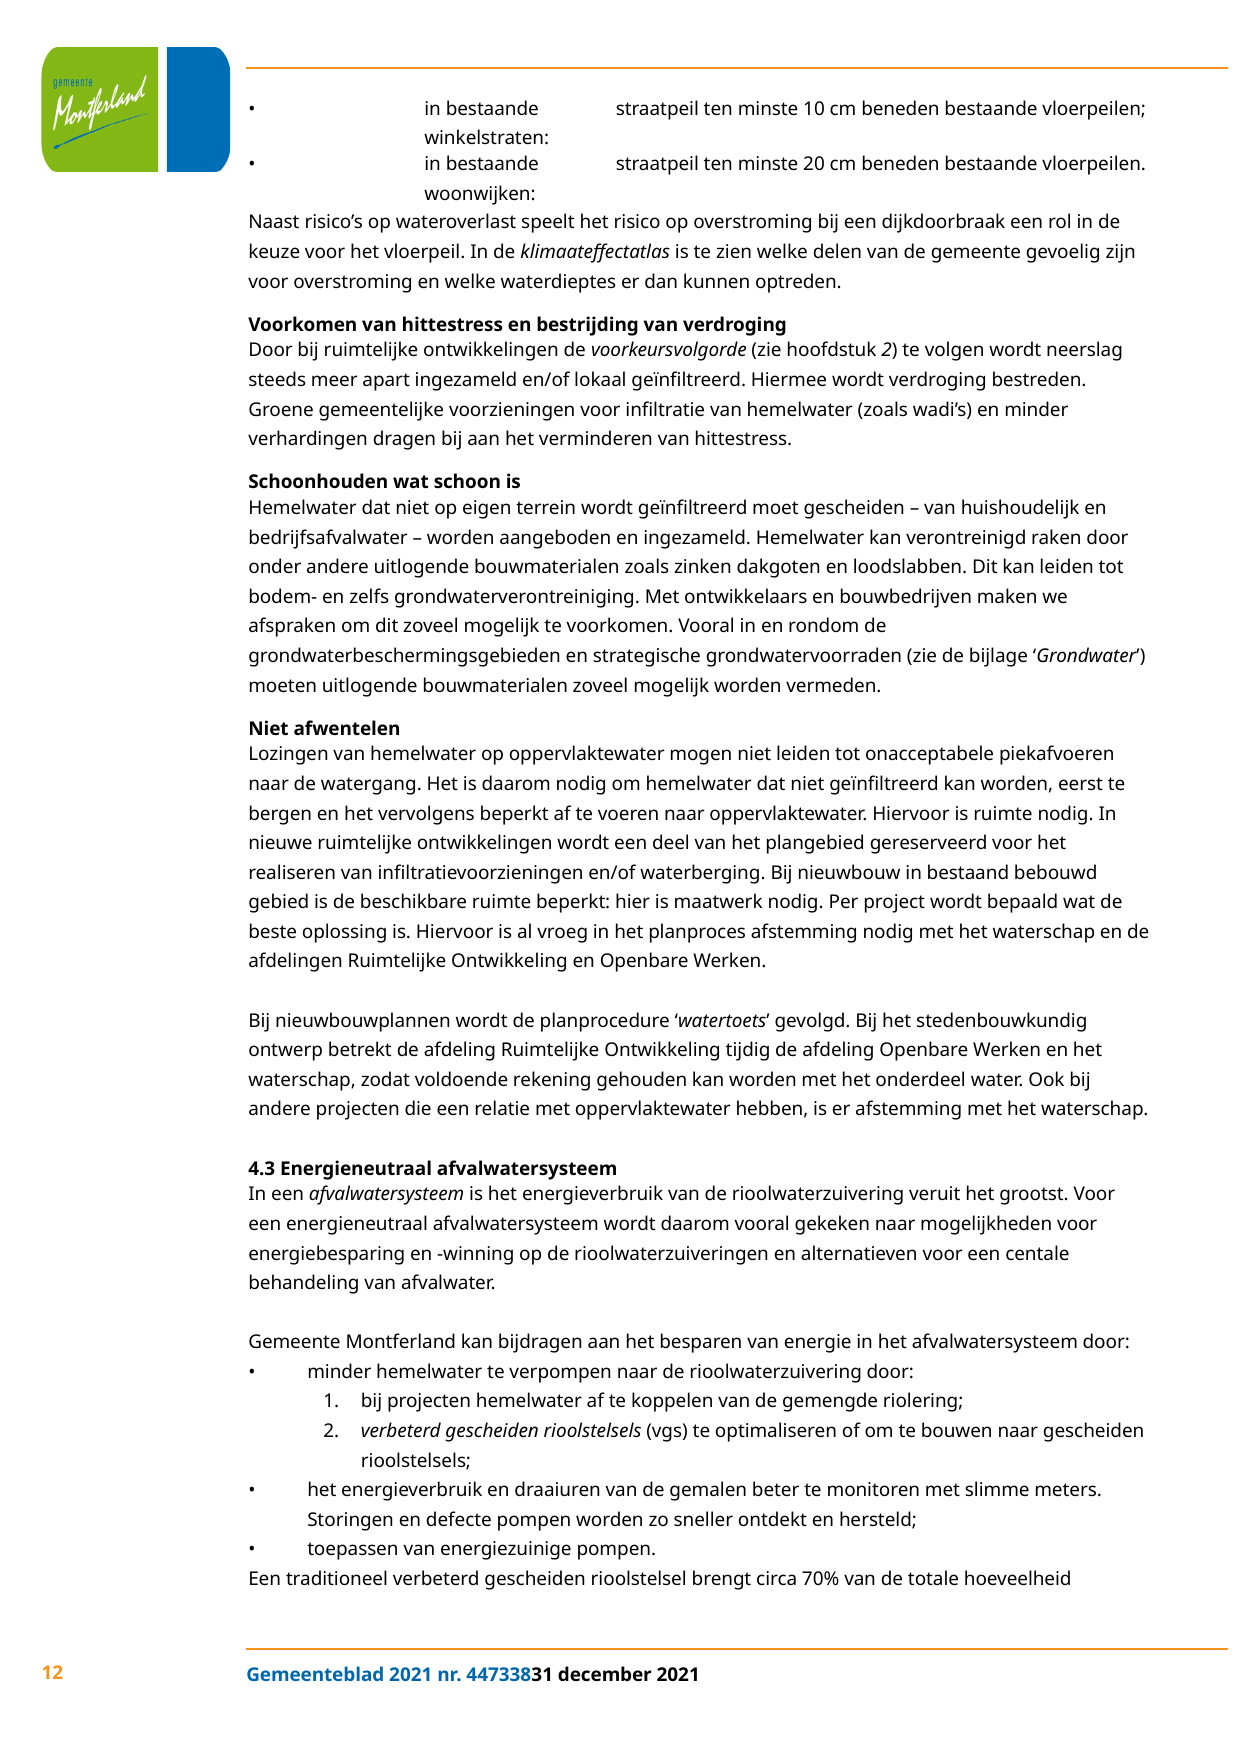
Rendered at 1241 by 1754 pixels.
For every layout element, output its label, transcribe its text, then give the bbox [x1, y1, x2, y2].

text Naast risico’s op wateroverlast speelt het risico op overstroming bij een dijkdoorbraak een rol in de keuze voor het vloerpeil. In de klimaateffectatlas is te zien welke delen van de gemeente gevoelig zijn voor overstroming en welke waterdieptes er dan kunnen optreden. [248, 209, 1152, 293]
text In een afvalwatersysteem is het energieverbruik van de rioolwaterzuivering veruit het grootst. Voor een energieneutraal afvalwatersysteem wordt daarom vooral gekeken naar mogelijkheden voor energiebesparing en -winning op de rioolwaterzuiveringen en alternatieven voor een centale behandeling van afvalwater. [248, 1181, 1152, 1295]
text Bij nieuwbouwplannen wordt de planprocedure ‘watertoets’ gevolgd. Bij het stedenbouwkundig ontwerp betrekt de afdeling Ruimtelijke Ontwikkeling tijdig de afdeling Openbare Werken en het waterschap, zodat voldoende rekening gehouden kan worden met het onderdeel water. Ook bij andere projecten die een relatie met oppervlaktewater hebben, is er afstemming met het waterschap. [248, 1007, 1152, 1121]
list minder hemelwater te verpompen naar de rioolwaterzuivering door: [248, 1358, 1152, 1384]
list het energieverbruik en draaiuren van de gemalen beter te monitoren met slimme meters. Storingen en defecte pompen worden zo sneller ontdekt en hersteld; [248, 1476, 1152, 1532]
table_cell • [248, 95, 424, 150]
text Niet afwentelen [248, 715, 1152, 741]
list verbeterd gescheiden rioolstelsels (vgs) te optimaliseren of om te bouwen naar gescheiden rioolstelsels; [323, 1417, 1152, 1472]
text Schoonhouden wat schoon is [248, 468, 1152, 494]
text Gemeente Montferland kan bijdragen aan het besparen van energie in het afvalwatersysteem door: [248, 1328, 1152, 1354]
table_cell • [248, 150, 424, 205]
text Lozingen van hemelwater op oppervlaktewater mogen niet leiden tot onacceptabele piekafvoeren naar de watergang. Het is daarom nodig om hemelwater dat niet geïnfiltreerd kan worden, eerst te bergen en het vervolgens beperkt af te voeren naar oppervlaktewater. Hiervoor is ruimte nodig. In nieuwe ruimtelijke ontwikkelingen wordt een deel van het plangebied gereserveerd voor het realiseren van infiltratievoorzieningen en/of waterberging. Bij nieuwbouw in bestaand bebouwd gebied is de beschikbare ruimte beperkt: hier is maatwerk nodig. Per project wordt bepaald wat de beste oplossing is. Hiervoor is al vroeg in het planproces afstemming nodig met het waterschap en de afdelingen Ruimtelijke Ontwikkeling en Openbare Werken. [248, 741, 1152, 973]
text Voorkomen van hittestress en bestrijding van verdroging [248, 311, 1152, 337]
text Hemelwater dat niet op eigen terrein wordt geïnfiltreerd moet gescheiden – van huishoudelijk en bedrijfsafvalwater – worden aangeboden en ingezameld. Hemelwater kan verontreinigd raken door onder andere uitlogende bouwmaterialen zoals zinken dakgoten en loodslabben. Dit kan leiden tot bodem- en zelfs grondwaterverontreiniging. Met ontwikkelaars en bouwbedrijven maken we afspraken om dit zoveel mogelijk te voorkomen. Vooral in en rondom de grondwaterbeschermingsgebieden en strategische grondwatervoorraden (zie de bijlage ‘Grondwater’) moeten uitlogende bouwmaterialen zoveel mogelijk worden vermeden. [248, 494, 1152, 697]
list toepassen van energiezuinige pompen. [248, 1536, 1152, 1561]
text 4.3 Energieneutraal afvalwatersysteem [248, 1155, 1152, 1181]
text Door bij ruimtelijke ontwikkelingen de voorkeursvolgorde (zie hoofdstuk 2) te volgen wordt neerslag steeds meer apart ingezameld en/of lokaal geïnfiltreerd. Hiermee wordt verdroging bestreden. Groene gemeentelijke voorzieningen voor infiltratie van hemelwater (zoals wadi’s) en minder verhardingen dragen bij aan het verminderen van hittestress. [248, 337, 1152, 451]
table_cell in bestaande woonwijken: [424, 150, 616, 205]
table_cell straatpeil ten minste 20 cm beneden bestaande vloerpeilen. [616, 150, 1152, 205]
table_cell straatpeil ten minste 10 cm beneden bestaande vloerpeilen; [616, 95, 1152, 150]
picture [41, 47, 231, 172]
table_cell in bestaande winkelstraten: [424, 95, 616, 150]
text Een traditioneel verbeterd gescheiden rioolstelsel brengt circa 70% van de totale hoeveelheid [248, 1565, 1152, 1591]
list bij projecten hemelwater af te koppelen van de gemengde riolering; [323, 1388, 1152, 1413]
